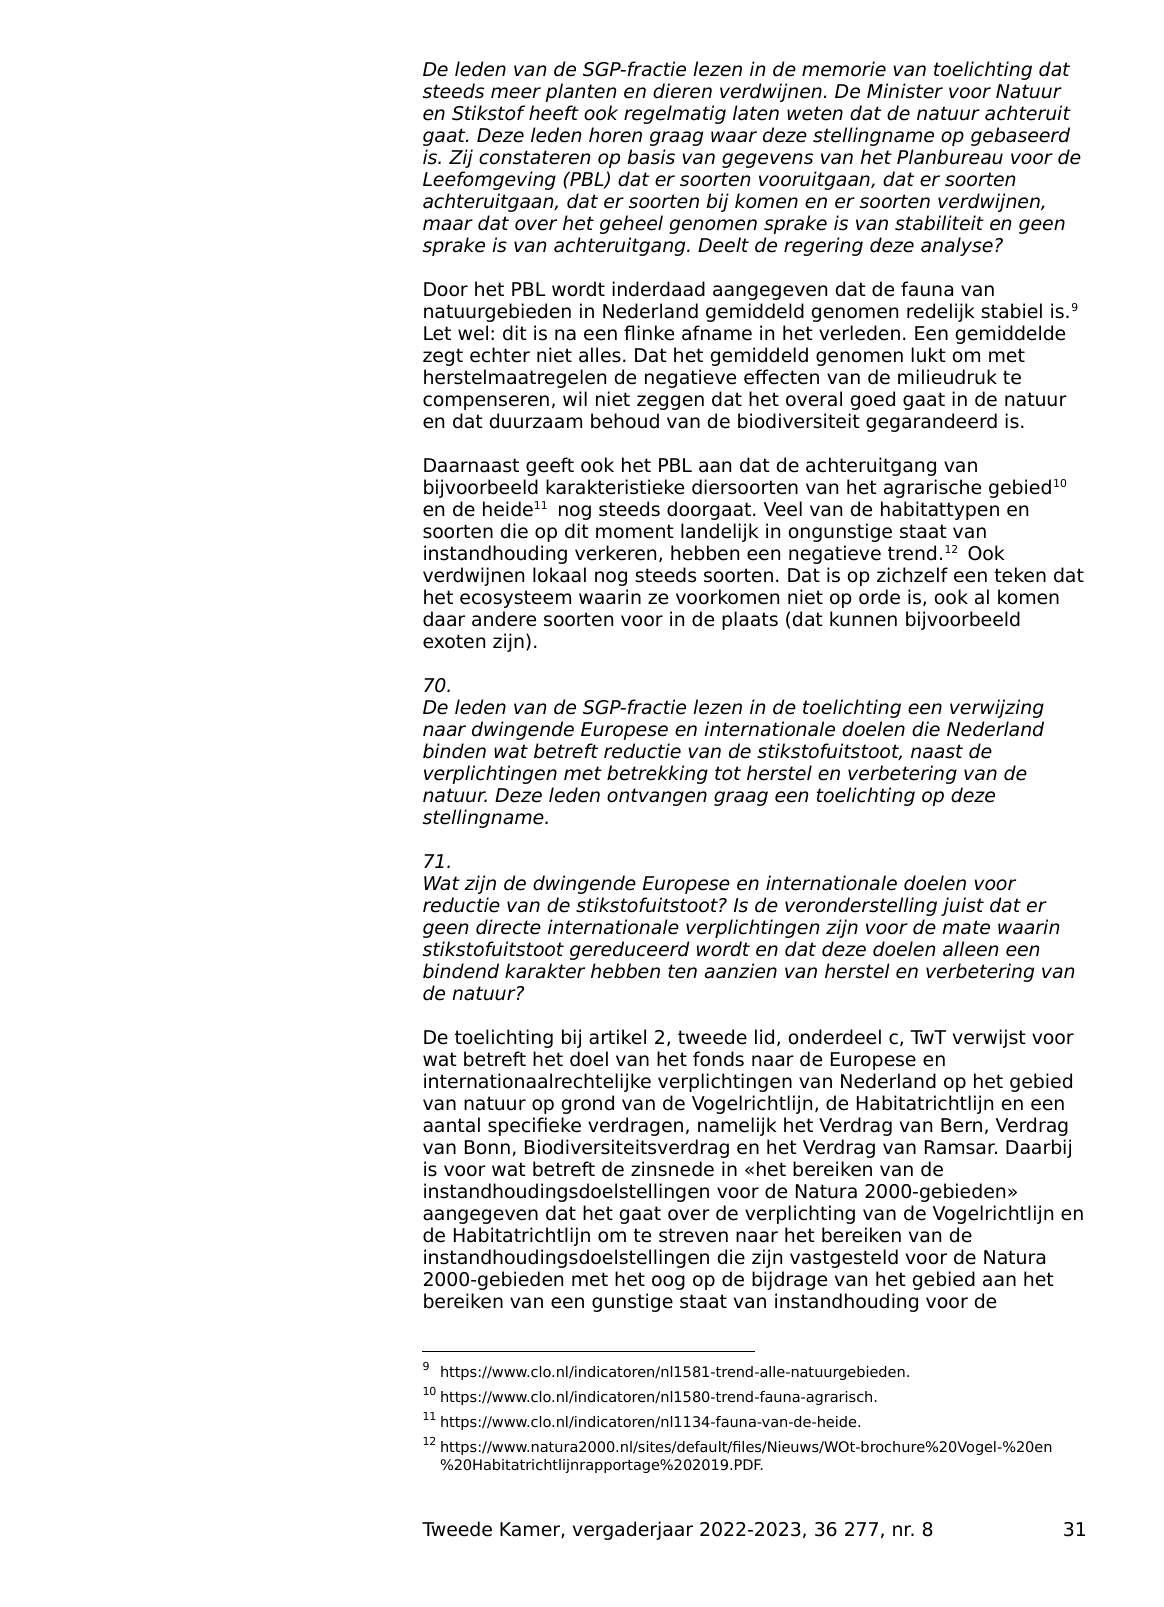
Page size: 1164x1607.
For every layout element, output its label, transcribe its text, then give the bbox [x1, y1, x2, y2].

text 70. [422, 675, 1087, 697]
text Wat zijn de dwingende Europese en internationale doelen voor reductie van de stikstofuitstoot? Is de veronderstelling juist dat er geen directe internationale verplichtingen zijn voor de mate waarin stikstofuitstoot gereduceerd wordt en dat deze doelen alleen een bindend karakter hebben ten aanzien van herstel en verbetering van de natuur? [422, 873, 1087, 1005]
text De leden van de SGP-fractie lezen in de memorie van toelichting dat steeds meer planten en dieren verdwijnen. De Minister voor Natuur en Stikstof heeft ook regelmatig laten weten dat de natuur achteruit gaat. Deze leden horen graag waar deze stellingname op gebaseerd is. Zij constateren op basis van gegevens van het Planbureau voor de Leefomgeving (PBL) dat er soorten vooruitgaan, dat er soorten achteruitgaan, dat er soorten bij komen en er soorten verdwijnen, maar dat over het geheel genomen sprake is van stabiliteit en geen sprake is van achteruitgang. Deelt de regering deze analyse? [422, 59, 1087, 257]
text 71. [422, 851, 1087, 873]
text De leden van de SGP-fractie lezen in de toelichting een verwijzing naar dwingende Europese en internationale doelen die Nederland binden wat betreft reductie van de stikstofuitstoot, naast de verplichtingen met betrekking tot herstel en verbetering van de natuur. Deze leden ontvangen graag een toelichting op deze stellingname. [422, 697, 1087, 829]
text https://www.clo.nl/indicatoren/nl1581-trend-alle-natuurgebieden. [422, 1360, 1087, 1382]
text https://www.natura2000.nl/sites/default/files/Nieuws/WOt-brochure%20Vogel-%20en%20Habitatrichtlijnrapportage%202019.PDF. [422, 1435, 1087, 1474]
text Daarnaast geeft ook het PBL aan dat de achteruitgang van bijvoorbeeld karakteristieke diersoorten van het agrarische gebied en de heide nog steeds doorgaat. Veel van de habitattypen en soorten die op dit moment landelijk in ongunstige staat van instandhouding verkeren, hebben een negatieve trend. Ook verdwijnen lokaal nog steeds soorten. Dat is op zichzelf een teken dat het ecosysteem waarin ze voorkomen niet op orde is, ook al komen daar andere soorten voor in de plaats (dat kunnen bijvoorbeeld exoten zijn). [422, 455, 1087, 653]
text https://www.clo.nl/indicatoren/nl1134-fauna-van-de-heide. [422, 1410, 1087, 1432]
text Door het PBL wordt inderdaad aangegeven dat de fauna van natuurgebieden in Nederland gemiddeld genomen redelijk stabiel is. Let wel: dit is na een flinke afname in het verleden. Een gemiddelde zegt echter niet alles. Dat het gemiddeld genomen lukt om met herstelmaatregelen de negatieve effecten van de milieudruk te compenseren, wil niet zeggen dat het overal goed gaat in de natuur en dat duurzaam behoud van de biodiversiteit gegarandeerd is. [422, 279, 1087, 433]
text De toelichting bij artikel 2, tweede lid, onderdeel c, TwT verwijst voor wat betreft het doel van het fonds naar de Europese en internationaalrechtelijke verplichtingen van Nederland op het gebied van natuur op grond van de Vogelrichtlijn, de Habitatrichtlijn en een aantal specifieke verdragen, namelijk het Verdrag van Bern, Verdrag van Bonn, Biodiversiteitsverdrag en het Verdrag van Ramsar. Daarbij is voor wat betreft de zinsnede in «het bereiken van de instandhoudingsdoelstellingen voor de Natura 2000-gebieden» aangegeven dat het gaat over de verplichting van de Vogelrichtlijn en de Habitatrichtlijn om te streven naar het bereiken van de instandhoudingsdoelstellingen die zijn vastgesteld voor de Natura 2000-gebieden met het oog op de bijdrage van het gebied aan het bereiken van een gunstige staat van instandhouding voor de [422, 1027, 1087, 1313]
text https://www.clo.nl/indicatoren/nl1580-trend-fauna-agrarisch. [422, 1385, 1087, 1407]
